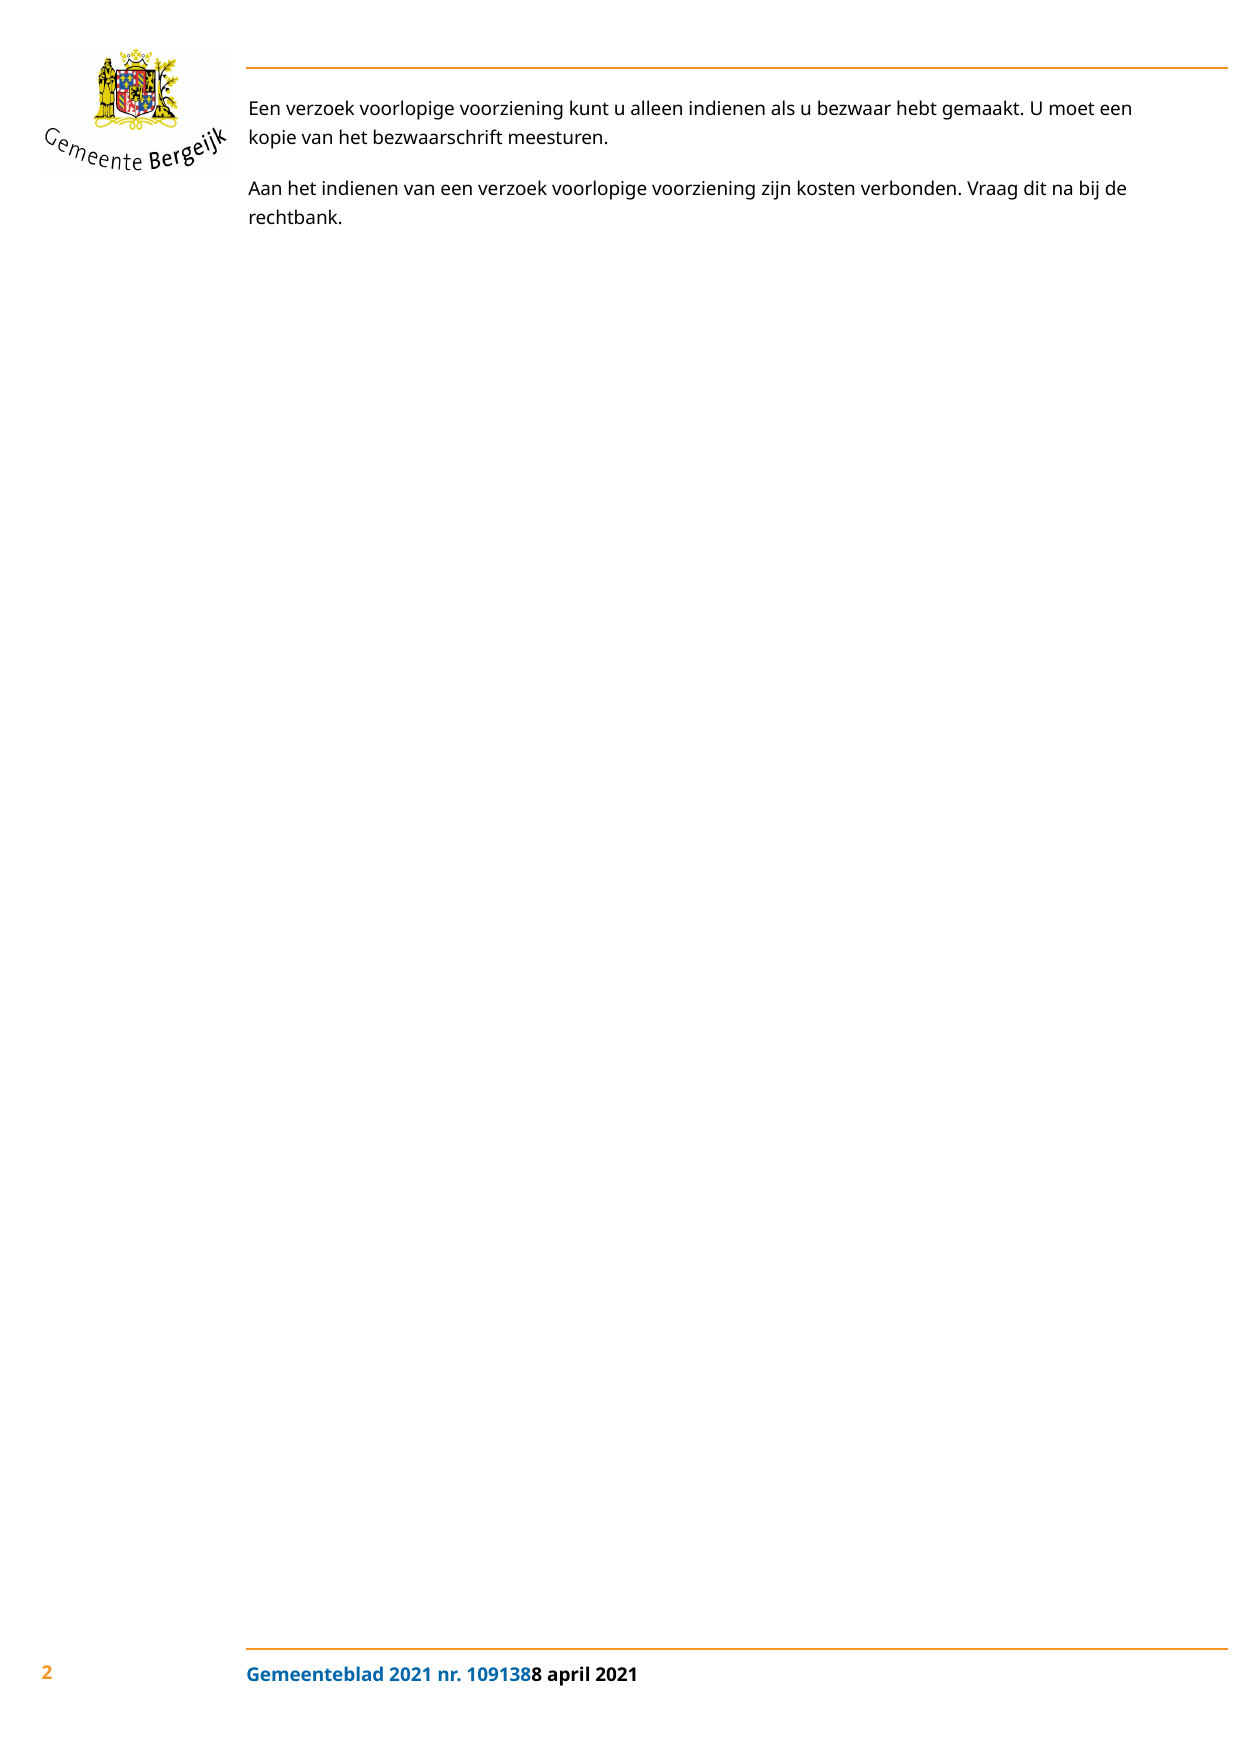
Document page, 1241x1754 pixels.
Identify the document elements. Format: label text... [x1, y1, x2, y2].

text Aan het indienen van een verzoek voorlopige voorziening zijn kosten verbonden. Vraag dit na bij de rechtbank. [248, 175, 1152, 230]
text Een verzoek voorlopige voorziening kunt u alleen indienen als u bezwaar hebt gemaakt. U moet een kopie van het bezwaarschrift meesturen. [248, 95, 1152, 150]
picture [41, 47, 231, 172]
